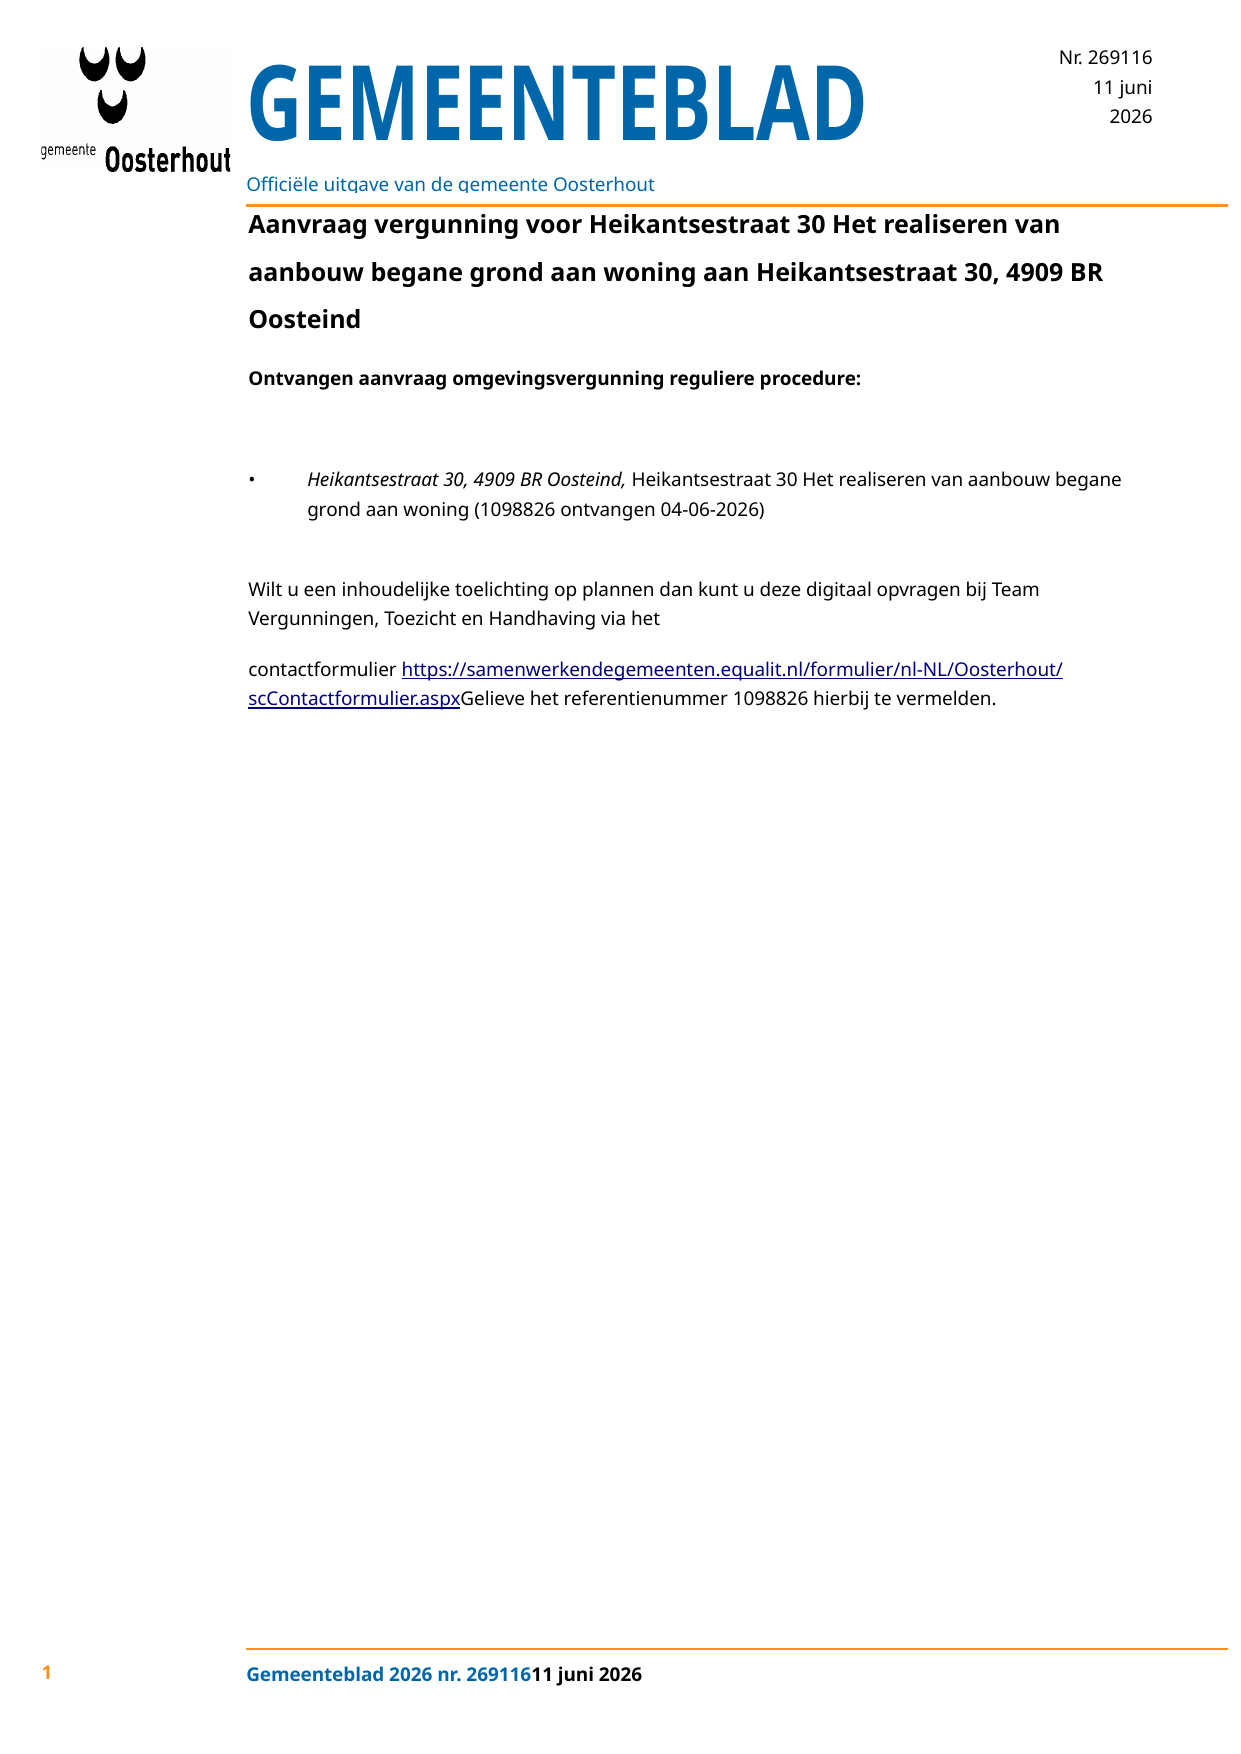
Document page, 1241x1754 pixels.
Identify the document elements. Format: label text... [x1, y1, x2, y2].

text Ontvangen aanvraag omgevingsvergunning reguliere procedure: [248, 366, 1152, 391]
picture [41, 47, 231, 172]
text Aanvraag vergunning voor Heikantsestraat 30 Het realiseren van aanbouw begane grond aan woning aan Heikantsestraat 30, 4909 BR Oosteind [248, 207, 1152, 336]
list Heikantsestraat 30, 4909 BR Oosteind, Heikantsestraat 30 Het realiseren van aanbouw begane grond aan woning (1098826 ontvangen 04-06-2026) [248, 466, 1152, 522]
text contactformulier https://samenwerkendegemeenten.equalit.nl/formulier/nl-NL/Oosterhout/scContactformulier.aspxGelieve het referentienummer 1098826 hierbij te vermelden. [248, 656, 1152, 711]
text Wilt u een inhoudelijke toelichting op plannen dan kunt u deze digitaal opvragen bij Team Vergunningen, Toezicht en Handhaving via het [248, 576, 1152, 631]
